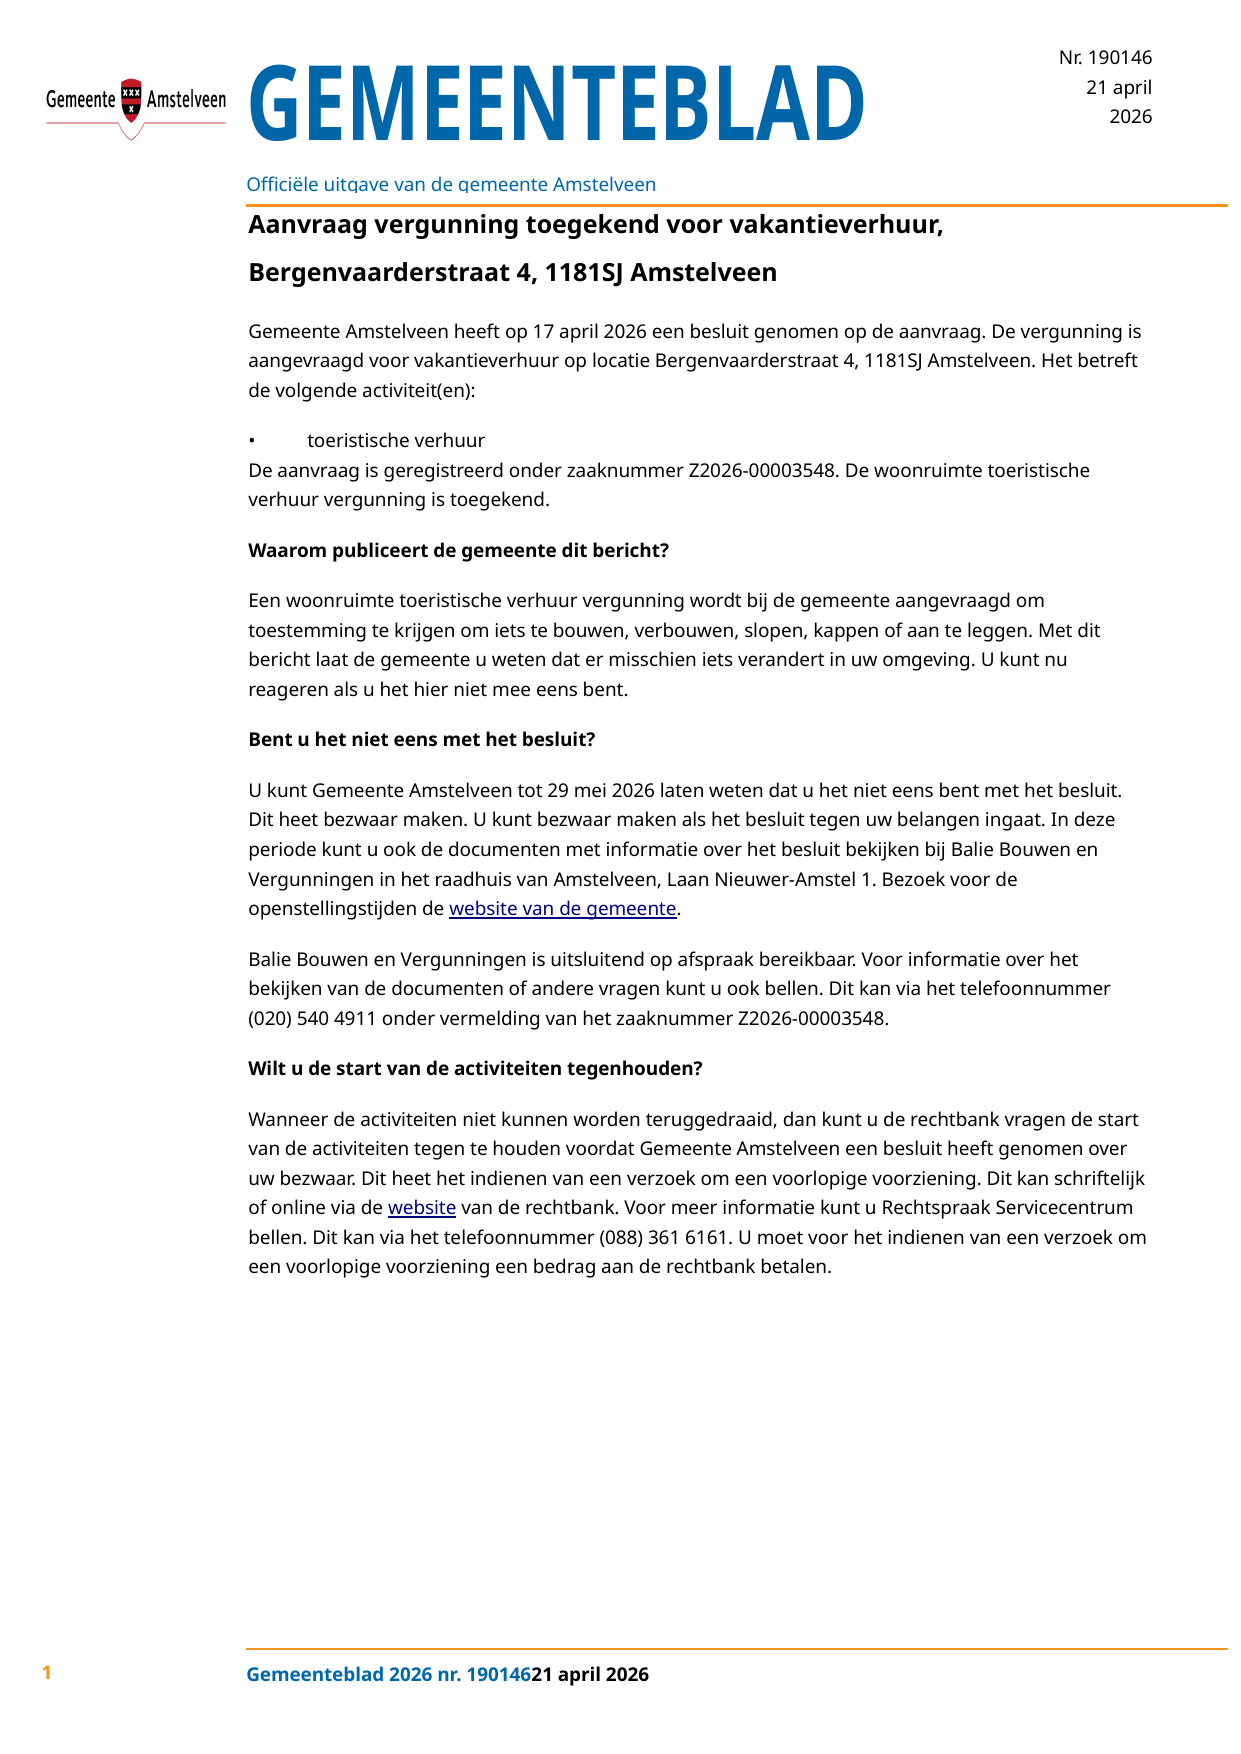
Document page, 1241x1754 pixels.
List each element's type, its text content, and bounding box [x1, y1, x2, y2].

text Waarom publiceert de gemeente dit bericht? [248, 537, 1152, 563]
text Gemeente Amstelveen heeft op 17 april 2026 een besluit genomen op de aanvraag. De vergunning is aangevraagd voor vakantieverhuur op locatie Bergenvaarderstraat 4, 1181SJ Amstelveen. Het betreft de volgende activiteit(en): [248, 318, 1152, 403]
text U kunt Gemeente Amstelveen tot 29 mei 2026 laten weten dat u het niet eens bent met het besluit. Dit heet bezwaar maken. U kunt bezwaar maken als het besluit tegen uw belangen ingaat. In deze periode kunt u ook de documenten met informatie over het besluit bekijken bij Balie Bouwen en Vergunningen in het raadhuis van Amstelveen, Laan Nieuwer-Amstel 1. Bezoek voor de openstellingstijden de website van de gemeente. [248, 777, 1152, 921]
text Aanvraag vergunning toegekend voor vakantieverhuur, Bergenvaarderstraat 4, 1181SJ Amstelveen [248, 207, 1152, 288]
text Wilt u de start van de activiteiten tegenhouden? [248, 1055, 1152, 1081]
text Wanneer de activiteiten niet kunnen worden teruggedraaid, dan kunt u de rechtbank vragen de start van de activiteiten tegen te houden voordat Gemeente Amstelveen een besluit heeft genomen over uw bezwaar. Dit heet het indienen van een verzoek om een voorlopige voorziening. Dit kan schriftelijk of online via de website van de rechtbank. Voor meer informatie kunt u Rechtspraak Servicecentrum bellen. Dit kan via het telefoonnummer (088) 361 6161. U moet voor het indienen van een verzoek om een voorlopige voorziening een bedrag aan de rechtbank betalen. [248, 1106, 1152, 1279]
picture [41, 47, 231, 172]
list toeristische verhuur [248, 427, 1152, 453]
text Een woonruimte toeristische verhuur vergunning wordt bij de gemeente aangevraagd om toestemming te krijgen om iets te bouwen, verbouwen, slopen, kappen of aan te leggen. Met dit bericht laat de gemeente u weten dat er misschien iets verandert in uw omgeving. U kunt nu reageren als u het hier niet mee eens bent. [248, 587, 1152, 702]
text Bent u het niet eens met het besluit? [248, 727, 1152, 752]
text Balie Bouwen en Vergunningen is uitsluitend op afspraak bereikbaar. Voor informatie over het bekijken van de documenten of andere vragen kunt u ook bellen. Dit kan via het telefoonnummer (020) 540 4911 onder vermelding van het zaaknummer Z2026-00003548. [248, 946, 1152, 1031]
text De aanvraag is geregistreerd onder zaaknummer Z2026-00003548. De woonruimte toeristische verhuur vergunning is toegekend. [248, 457, 1152, 512]
